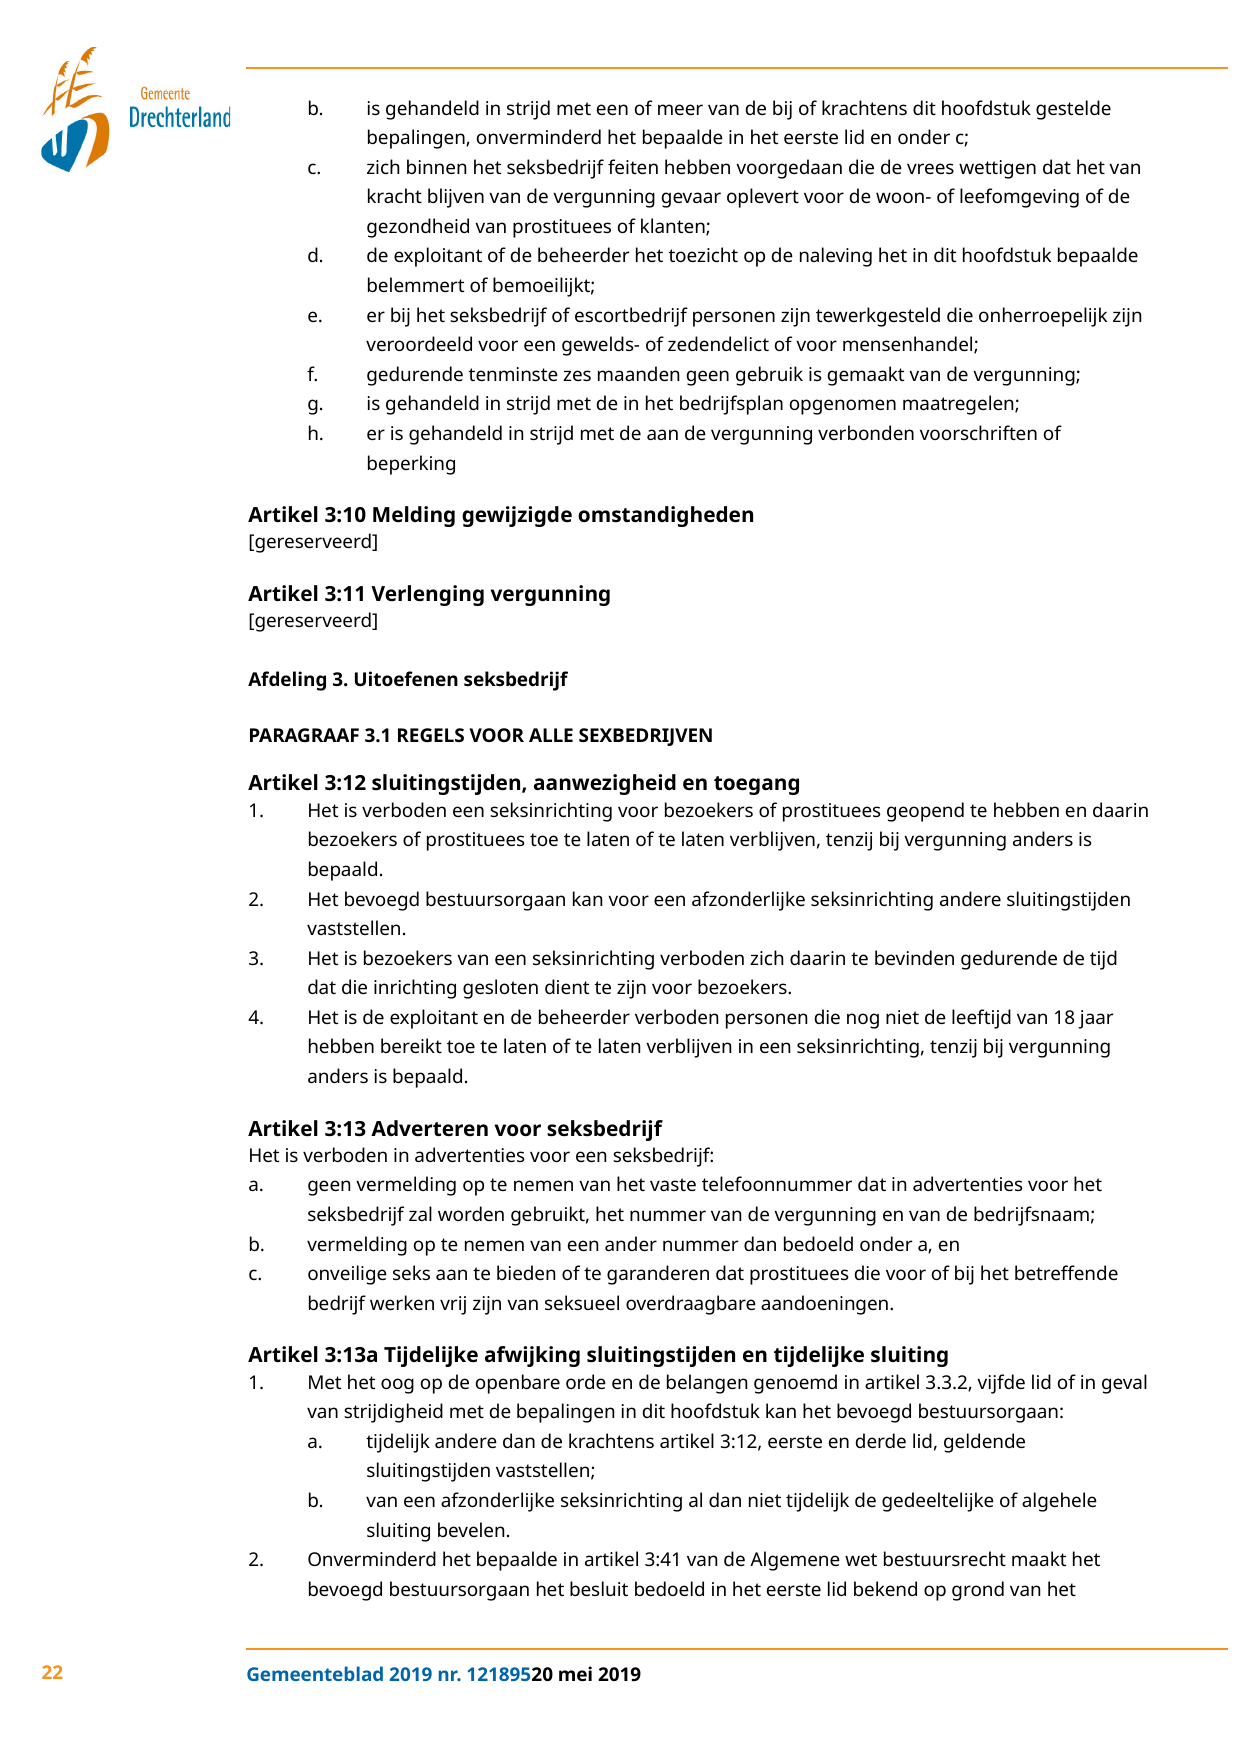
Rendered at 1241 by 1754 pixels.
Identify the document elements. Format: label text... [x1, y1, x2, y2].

text [gereserveerd] [248, 529, 1152, 554]
picture [226, 115, 231, 124]
list gedurende tenminste zes maanden geen gebruik is gemaakt van de vergunning; [307, 361, 1152, 387]
list er is gehandeld in strijd met de aan de vergunning verbonden voorschriften of beperking [307, 420, 1152, 476]
text Afdeling 3. Uitoefenen seksbedrijf [248, 667, 1152, 692]
list onveilige seks aan te bieden of te garanderen dat prostituees die voor of bij het betreffende bedrijf werken vrij zijn van seksueel overdraagbare aandoeningen. [248, 1260, 1152, 1316]
list Met het oog op de openbare orde en de belangen genoemd in artikel 3.3.2, vijfde lid of in geval van strijdigheid met de bepalingen in dit hoofdstuk kan het bevoegd bestuursorgaan: [248, 1369, 1152, 1424]
text Artikel 3:11 Verlenging vergunning [248, 579, 1152, 607]
list Het is de exploitant en de beheerder verboden personen die nog niet de leeftijd van 18 jaar hebben bereikt toe te laten of te laten verblijven in een seksinrichting, tenzij bij vergunning anders is bepaald. [248, 1004, 1152, 1089]
list Het is bezoekers van een seksinrichting verboden zich daarin te bevinden gedurende de tijd dat die inrichting gesloten dient te zijn voor bezoekers. [248, 945, 1152, 1000]
list van een afzonderlijke seksinrichting al dan niet tijdelijk de gedeeltelijke of algehele sluiting bevelen. [307, 1487, 1152, 1542]
text Artikel 3:13a Tijdelijke afwijking sluitingstijden en tijdelijke sluiting [248, 1340, 1152, 1369]
list is gehandeld in strijd met de in het bedrijfsplan opgenomen maatregelen; [307, 391, 1152, 416]
text Artikel 3:10 Melding gewijzigde omstandigheden [248, 500, 1152, 529]
list tijdelijk andere dan de krachtens artikel 3:12, eerste en derde lid, geldende sluitingstijden vaststellen; [307, 1428, 1152, 1483]
text Artikel 3:13 Adverteren voor seksbedrijf [248, 1114, 1152, 1142]
list Onverminderd het bepaalde in artikel 3:41 van de Algemene wet bestuursrecht maakt het bevoegd bestuursorgaan het besluit bedoeld in het eerste lid bekend op grond van het [248, 1546, 1152, 1602]
text Artikel 3:12 sluitingstijden, aanwezigheid en toegang [248, 768, 1152, 797]
text Het is verboden in advertenties voor een seksbedrijf: [248, 1142, 1152, 1168]
text PARAGRAAF 3.1 REGELS VOOR ALLE SEXBEDRIJVEN [248, 722, 1152, 748]
list de exploitant of de beheerder het toezicht op de naleving het in dit hoofdstuk bepaalde belemmert of bemoeilijkt; [307, 243, 1152, 298]
list Het is verboden een seksinrichting voor bezoekers of prostituees geopend te hebben en daarin bezoekers of prostituees toe te laten of te laten verblijven, tenzij bij vergunning anders is bepaald. [248, 797, 1152, 882]
text [gereserveerd] [248, 607, 1152, 633]
list is gehandeld in strijd met een of meer van de bij of krachtens dit hoofdstuk gestelde bepalingen, onverminderd het bepaalde in het eerste lid en onder c; [307, 95, 1152, 150]
picture [41, 47, 231, 172]
list vermelding op te nemen van een ander nummer dan bedoeld onder a, en [248, 1231, 1152, 1257]
picture [41, 158, 64, 172]
list geen vermelding op te nemen van het vaste telefoonnummer dat in advertenties voor het seksbedrijf zal worden gebruikt, het nummer van de vergunning en van de bedrijfsnaam; [248, 1172, 1152, 1227]
list Het bevoegd bestuursorgaan kan voor een afzonderlijke seksinrichting andere sluitingstijden vaststellen. [248, 886, 1152, 941]
list er bij het seksbedrijf of escortbedrijf personen zijn tewerkgesteld die onherroepelijk zijn veroordeeld voor een gewelds- of zedendelict of voor mensenhandel; [307, 302, 1152, 357]
list zich binnen het seksbedrijf feiten hebben voorgedaan die de vrees wettigen dat het van kracht blijven van de vergunning gevaar oplevert voor de woon- of leefomgeving of de gezondheid van prostituees of klanten; [307, 154, 1152, 239]
